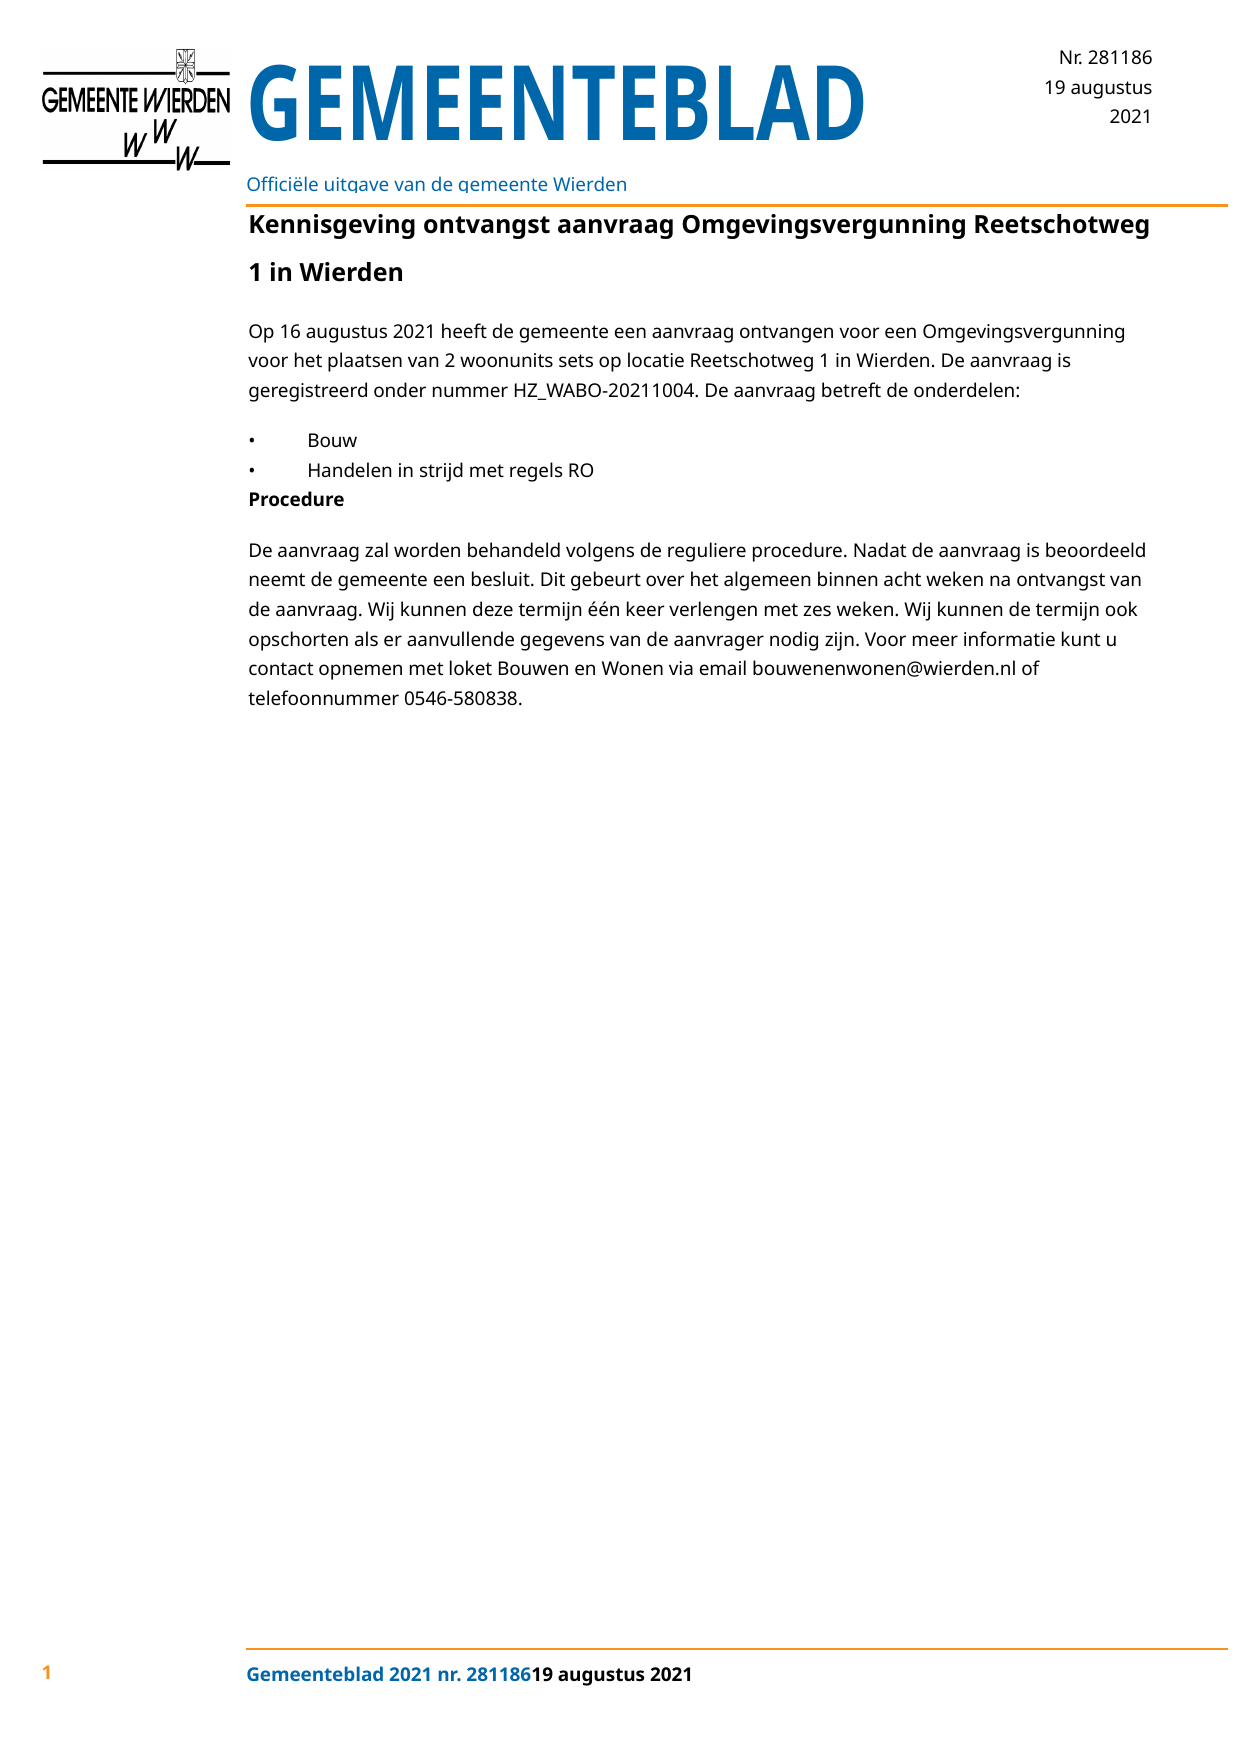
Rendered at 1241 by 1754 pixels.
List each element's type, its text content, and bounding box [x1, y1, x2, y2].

list Handelen in strijd met regels RO [248, 457, 1152, 483]
list Bouw [248, 427, 1152, 453]
text De aanvraag zal worden behandeld volgens de reguliere procedure. Nadat de aanvraag is beoordeeld neemt de gemeente een besluit. Dit gebeurt over het algemeen binnen acht weken na ontvangst van de aanvraag. Wij kunnen deze termijn één keer verlengen met zes weken. Wij kunnen de termijn ook opschorten als er aanvullende gegevens van de aanvrager nodig zijn. Voor meer informatie kunt u contact opnemen met loket Bouwen en Wonen via email bouwenenwonen@wierden.nl of telefoonnummer 0546-580838. [248, 537, 1152, 711]
text Op 16 augustus 2021 heeft de gemeente een aanvraag ontvangen voor een Omgevingsvergunning voor het plaatsen van 2 woonunits sets op locatie Reetschotweg 1 in Wierden. De aanvraag is geregistreerd onder nummer HZ_WABO-20211004. De aanvraag betreft de onderdelen: [248, 318, 1152, 403]
text Procedure [248, 487, 1152, 512]
picture [41, 47, 231, 172]
text Kennisgeving ontvangst aanvraag Omgevingsvergunning Reetschotweg 1 in Wierden [248, 207, 1152, 288]
